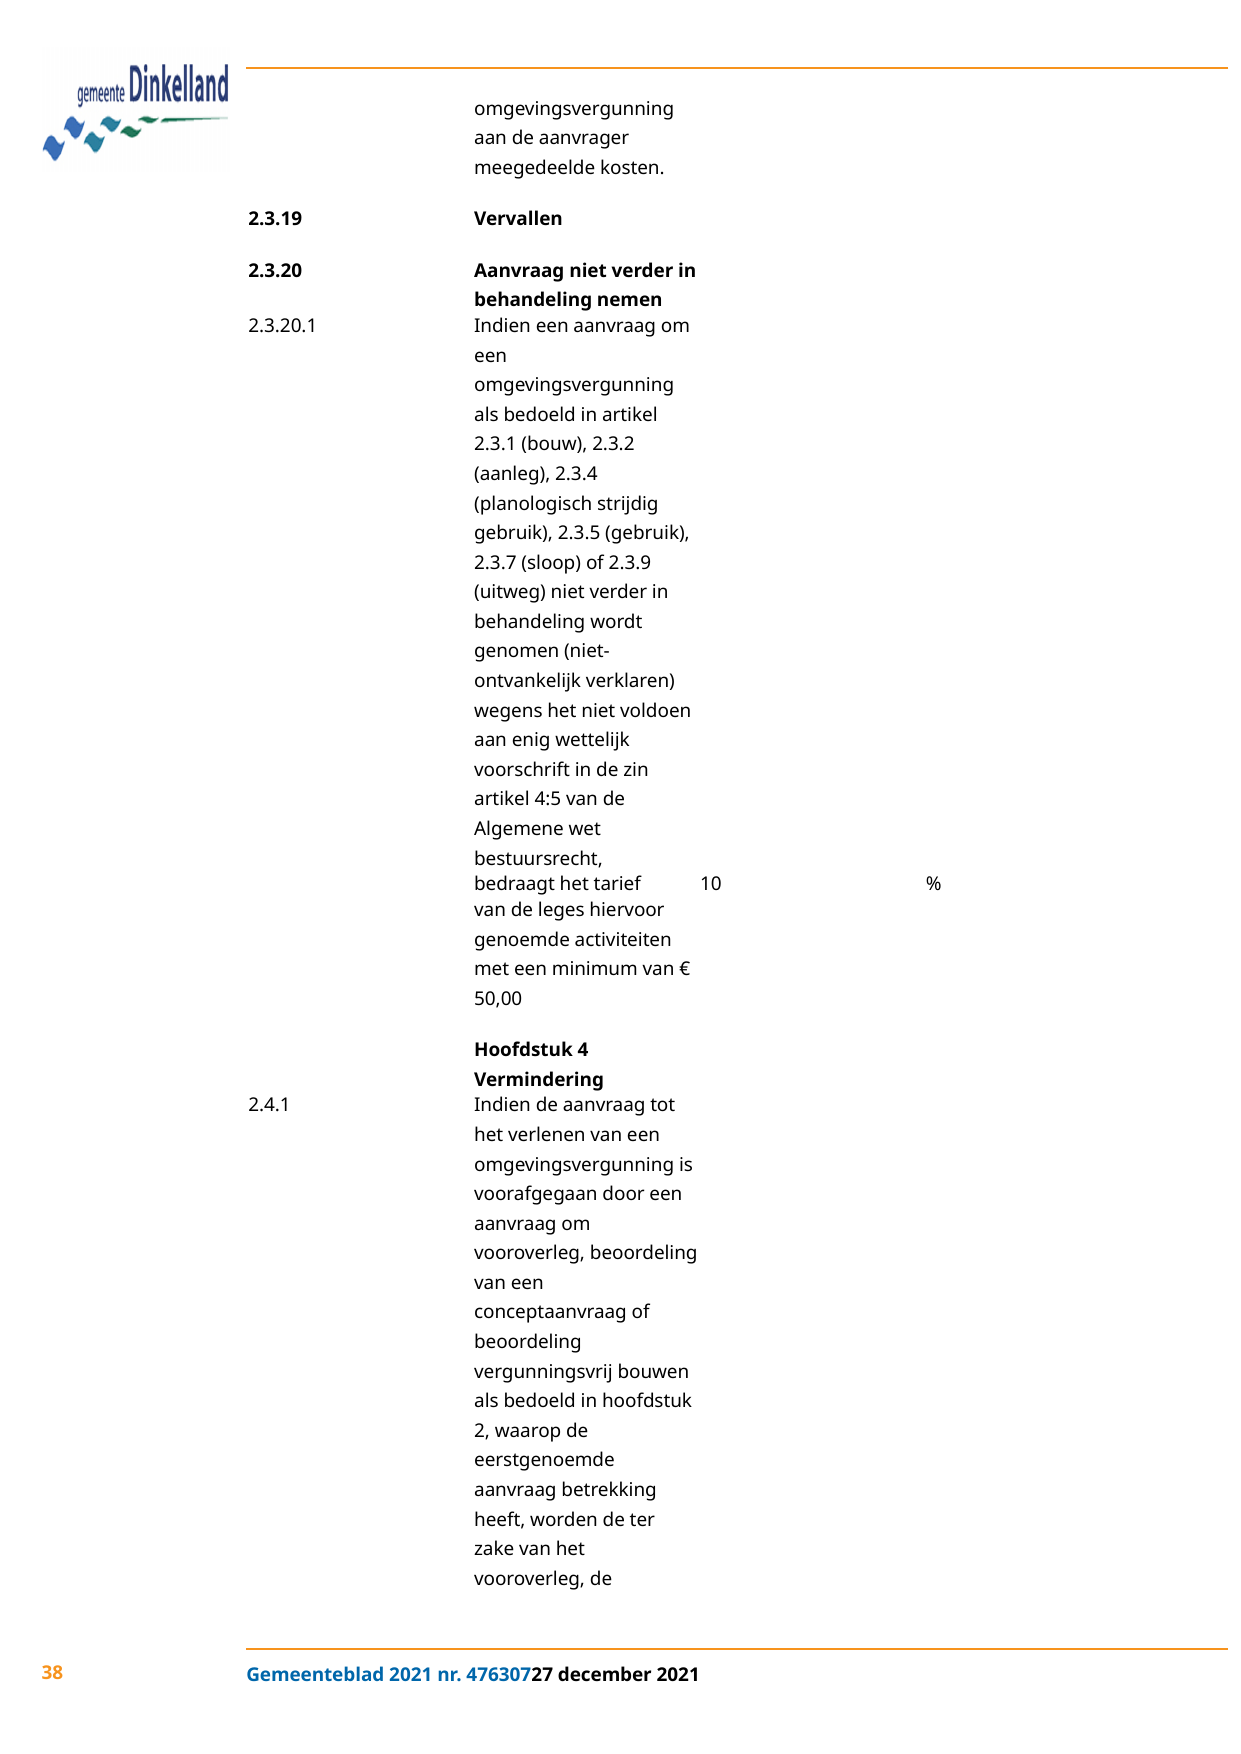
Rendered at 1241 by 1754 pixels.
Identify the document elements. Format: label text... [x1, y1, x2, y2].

table_cell Indien de aanvraag tot het verlenen van een omgevingsvergunning is voorafgegaan door een aanvraag om vooroverleg, beoordeling van een conceptaanvraag of beoordeling vergunningsvrij bouwen als bedoeld in hoofdstuk 2, waarop de eerstgenoemde aanvraag betrekking heeft, worden de ter zake van het vooroverleg, de [474, 1092, 700, 1591]
table_cell [248, 870, 474, 896]
table_cell [926, 95, 1152, 180]
table_cell [926, 205, 1152, 231]
table_cell [474, 231, 700, 257]
table_cell [248, 95, 474, 180]
table_cell [700, 231, 926, 257]
table_cell [926, 231, 1152, 257]
table_cell [700, 180, 926, 205]
table_cell [926, 257, 1152, 312]
table_cell [700, 205, 926, 231]
table_cell [248, 896, 474, 1011]
table_cell Vervallen [474, 205, 700, 231]
table_cell 10 [700, 870, 926, 896]
table_cell van de leges hiervoor genoemde activiteiten met een minimum van € 50,00 [474, 896, 700, 1011]
table_cell [700, 257, 926, 312]
table_cell [248, 1036, 474, 1092]
table_cell [700, 896, 926, 1011]
table_cell [248, 180, 474, 205]
table_cell [926, 896, 1152, 1011]
table_cell Hoofdstuk 4 Vermindering [474, 1036, 700, 1092]
table_cell [926, 1036, 1152, 1092]
table_cell 2.3.20 [248, 257, 474, 312]
table_cell 2.3.20.1 [248, 312, 474, 870]
table_cell Aanvraag niet verder in behandeling nemen [474, 257, 700, 312]
table_cell [248, 1011, 474, 1036]
table_cell 2.3.19 [248, 205, 474, 231]
picture [41, 47, 231, 172]
table_cell [474, 180, 700, 205]
table_cell bedraagt het tarief [474, 870, 700, 896]
table_cell [700, 1036, 926, 1092]
table_cell [926, 1092, 1152, 1591]
table_cell [926, 1011, 1152, 1036]
table_cell [248, 231, 474, 257]
table_cell [700, 312, 926, 870]
table_cell % [926, 870, 1152, 896]
table_cell Indien een aanvraag om een omgevingsvergunning als bedoeld in artikel 2.3.1 (bouw), 2.3.2 (aanleg), 2.3.4 (planologisch strijdig gebruik), 2.3.5 (gebruik), 2.3.7 (sloop) of 2.3.9 (uitweg) niet verder in behandeling wordt genomen (niet-ontvankelijk verklaren) wegens het niet voldoen aan enig wettelijk voorschrift in de zin artikel 4:5 van de Algemene wet bestuursrecht, [474, 312, 700, 870]
table_cell [700, 1011, 926, 1036]
table_cell [926, 180, 1152, 205]
table_cell 2.4.1 [248, 1092, 474, 1591]
table_cell [926, 312, 1152, 870]
table_cell [474, 1011, 700, 1036]
table_cell omgevingsvergunning aan de aanvrager meegedeelde kosten. [474, 95, 700, 180]
table_cell [700, 1092, 926, 1591]
table_cell [700, 95, 926, 180]
